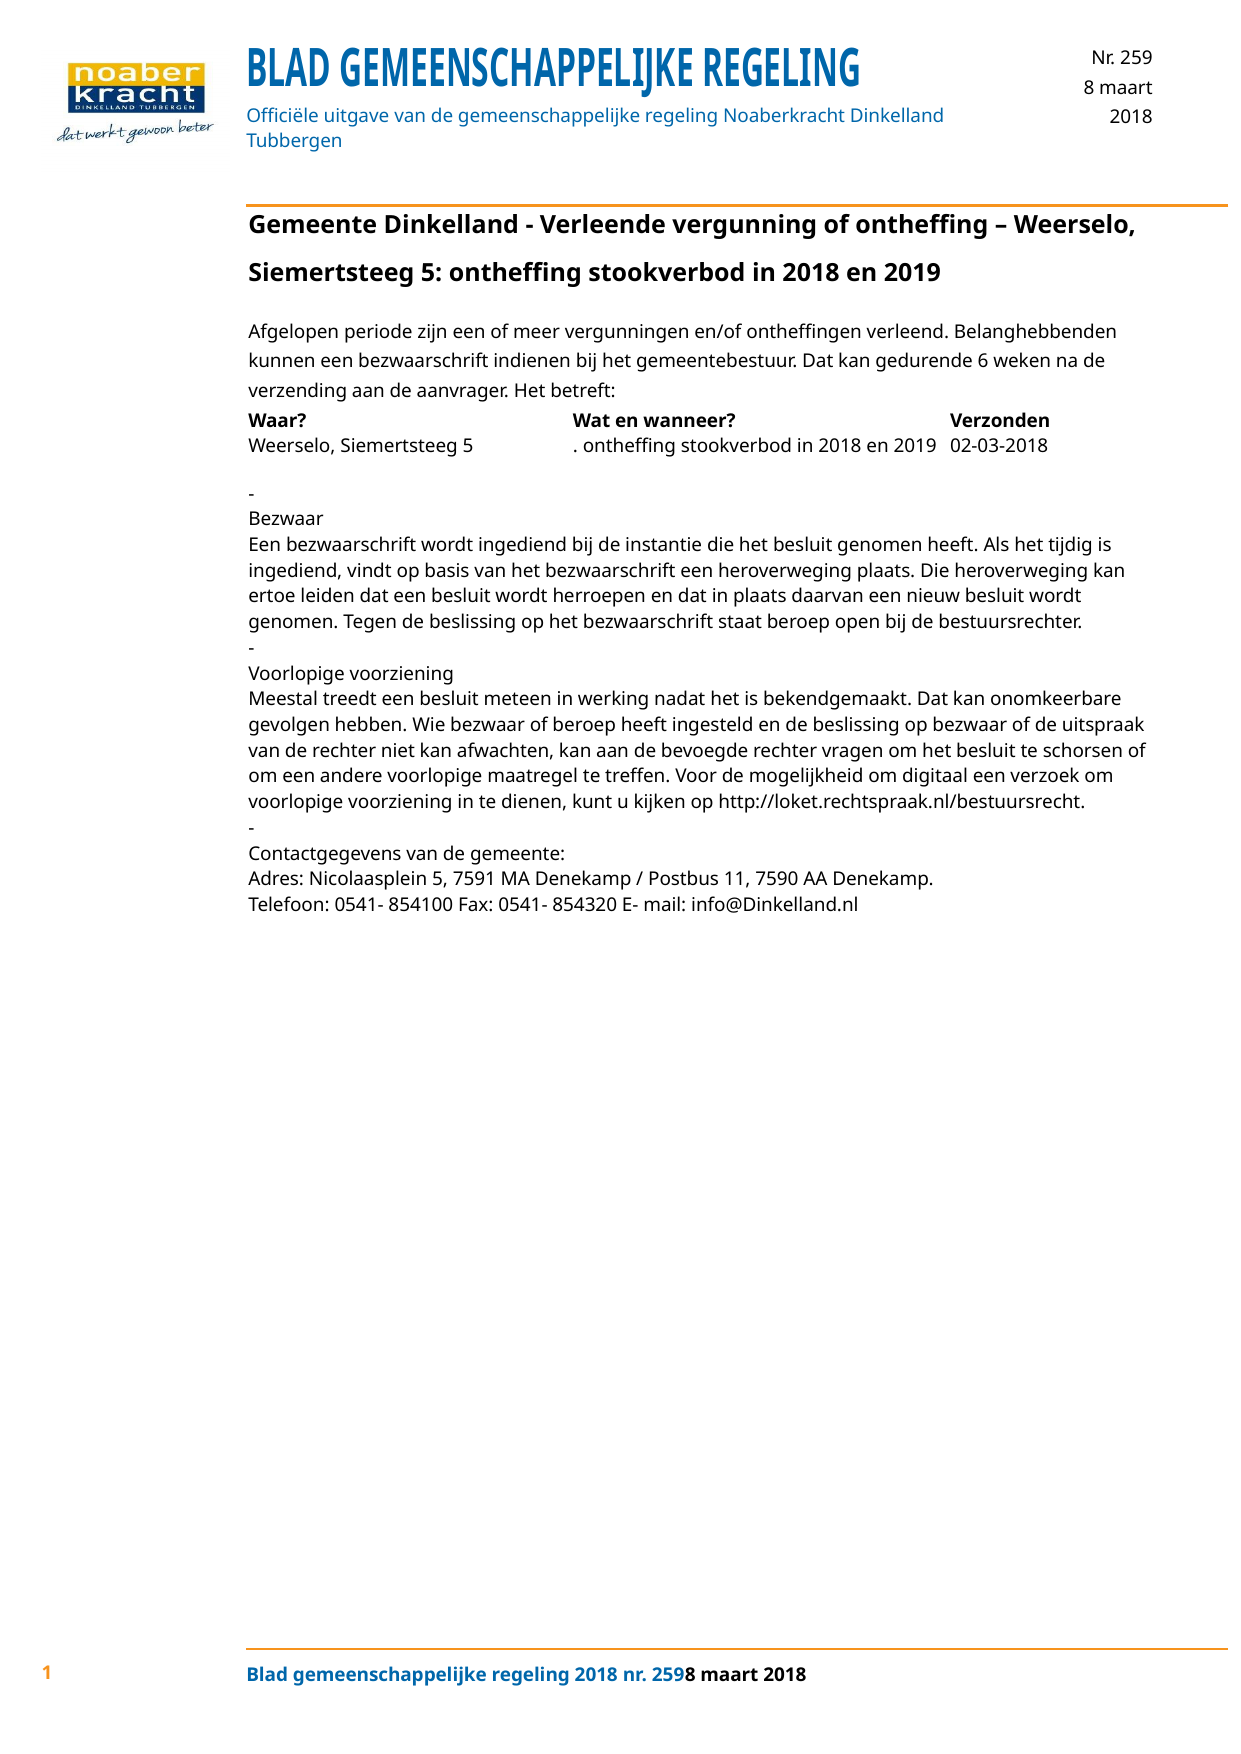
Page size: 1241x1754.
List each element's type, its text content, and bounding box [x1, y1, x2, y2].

table_cell Weerselo, Siemertsteeg 5 [248, 433, 573, 458]
table_header Wat en wanneer? [573, 407, 950, 432]
table_header Waar? [248, 407, 573, 432]
text Contactgegevens van de gemeente: [248, 840, 1152, 866]
text - [248, 634, 1152, 660]
text Telefoon: 0541- 854100 Fax: 0541- 854320 E- mail: info@Dinkelland.nl [248, 891, 1152, 917]
text - [248, 480, 1152, 505]
text Meestal treedt een besluit meteen in werking nadat het is bekendgemaakt. Dat kan onomkeerbare gevolgen hebben. Wie bezwaar of beroep heeft ingesteld en de beslissing op bezwaar of de uitspraak van de rechter niet kan afwachten, kan aan de bevoegde rechter vragen om het besluit te schorsen of om een andere voorlopige maatregel te treffen. Voor de mogelijkheid om digitaal een verzoek om voorlopige voorziening in te dienen, kunt u kijken op http://loket.rechtspraak.nl/bestuursrecht. [248, 686, 1152, 814]
table_header Verzonden [950, 407, 1152, 432]
table_cell 02-03-2018 [950, 433, 1152, 458]
picture [41, 47, 231, 172]
text Adres: Nicolaasplein 5, 7591 MA Denekamp / Postbus 11, 7590 AA Denekamp. [248, 866, 1152, 891]
text Gemeente Dinkelland - Verleende vergunning of ontheffing – Weerselo, Siemertsteeg 5: ontheffing stookverbod in 2018 en 2019 [248, 207, 1152, 288]
text Bezwaar [248, 505, 1152, 531]
text Afgelopen periode zijn een of meer vergunningen en/of ontheffingen verleend. Belanghebbenden kunnen een bezwaarschrift indienen bij het gemeentebestuur. Dat kan gedurende 6 weken na de verzending aan de aanvrager. Het betreft: [248, 318, 1152, 403]
table_cell . ontheffing stookverbod in 2018 en 2019 [573, 433, 950, 458]
text Voorlopige voorziening [248, 660, 1152, 686]
text Een bezwaarschrift wordt ingediend bij de instantie die het besluit genomen heeft. Als het tijdig is ingediend, vindt op basis van het bezwaarschrift een heroverweging plaats. Die heroverweging kan ertoe leiden dat een besluit wordt herroepen en dat in plaats daarvan een nieuw besluit wordt genomen. Tegen de beslissing op het bezwaarschrift staat beroep open bij de bestuursrechter. [248, 531, 1152, 634]
text - [248, 814, 1152, 840]
